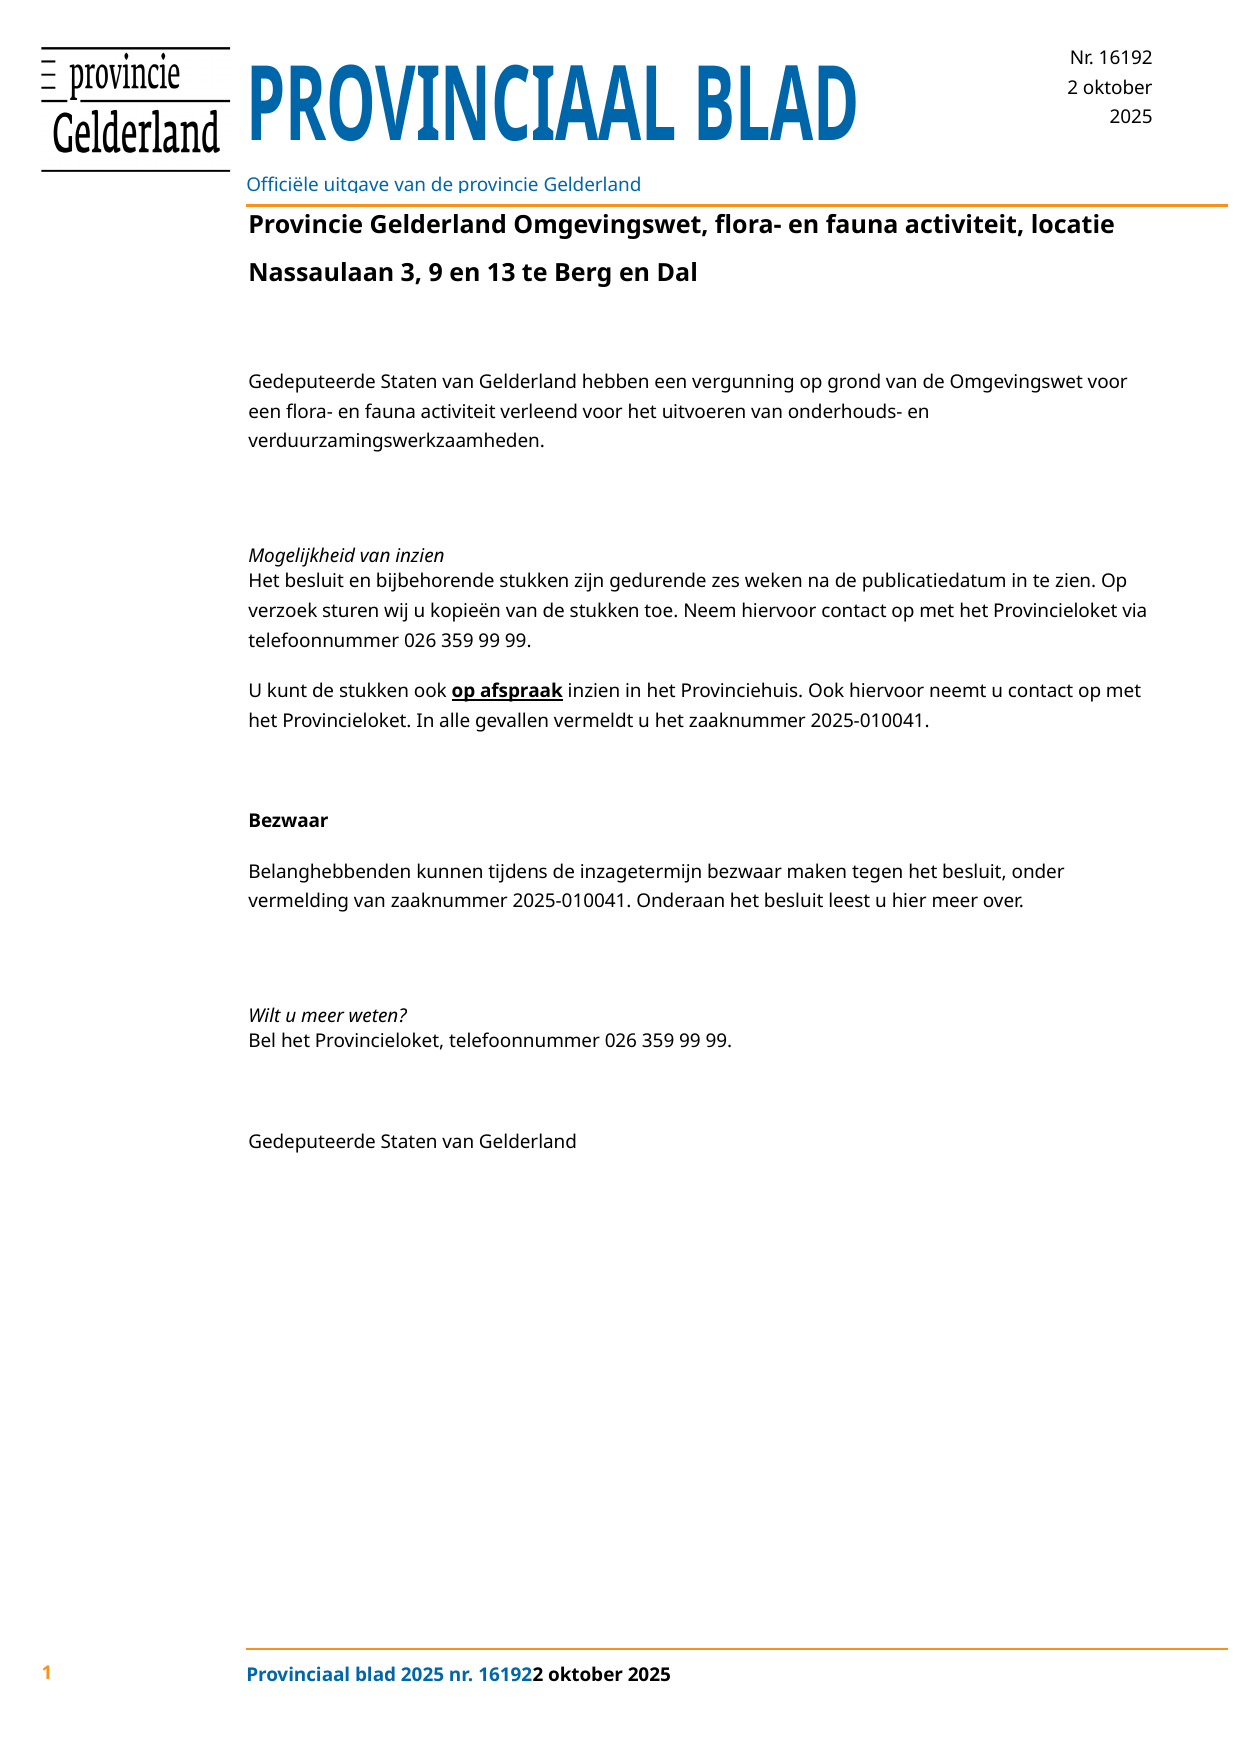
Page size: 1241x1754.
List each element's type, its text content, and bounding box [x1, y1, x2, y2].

picture [41, 47, 231, 172]
text Het besluit en bijbehorende stukken zijn gedurende zes weken na de publicatiedatum in te zien. Op verzoek sturen wij u kopieën van de stukken toe. Neem hiervoor contact op met het Provincieloket via telefoonnummer 026 359 99 99. [248, 568, 1152, 652]
text Bezwaar [248, 808, 1152, 833]
text Wilt u meer weten? [248, 1002, 1152, 1028]
text U kunt de stukken ook op afspraak inzien in het Provinciehuis. Ook hiervoor neemt u contact op met het Provincieloket. In alle gevallen vermeldt u het zaaknummer 2025-010041. [248, 677, 1152, 732]
text Mogelijkheid van inzien [248, 542, 1152, 568]
text Gedeputeerde Staten van Gelderland hebben een vergunning op grond van de Omgevingswet voor een flora- en fauna activiteit verleend voor het uitvoeren van onderhouds- en verduurzamingswerkzaamheden. [248, 368, 1152, 453]
text Gedeputeerde Staten van Gelderland [248, 1128, 1152, 1154]
text Belanghebbenden kunnen tijdens de inzagetermijn bezwaar maken tegen het besluit, onder vermelding van zaaknummer 2025-010041. Onderaan het besluit leest u hier meer over. [248, 858, 1152, 913]
text Bel het Provincieloket, telefoonnummer 026 359 99 99. [248, 1028, 1152, 1053]
text Provincie Gelderland Omgevingswet, flora- en fauna activiteit, locatie Nassaulaan 3, 9 en 13 te Berg en Dal [248, 207, 1152, 288]
